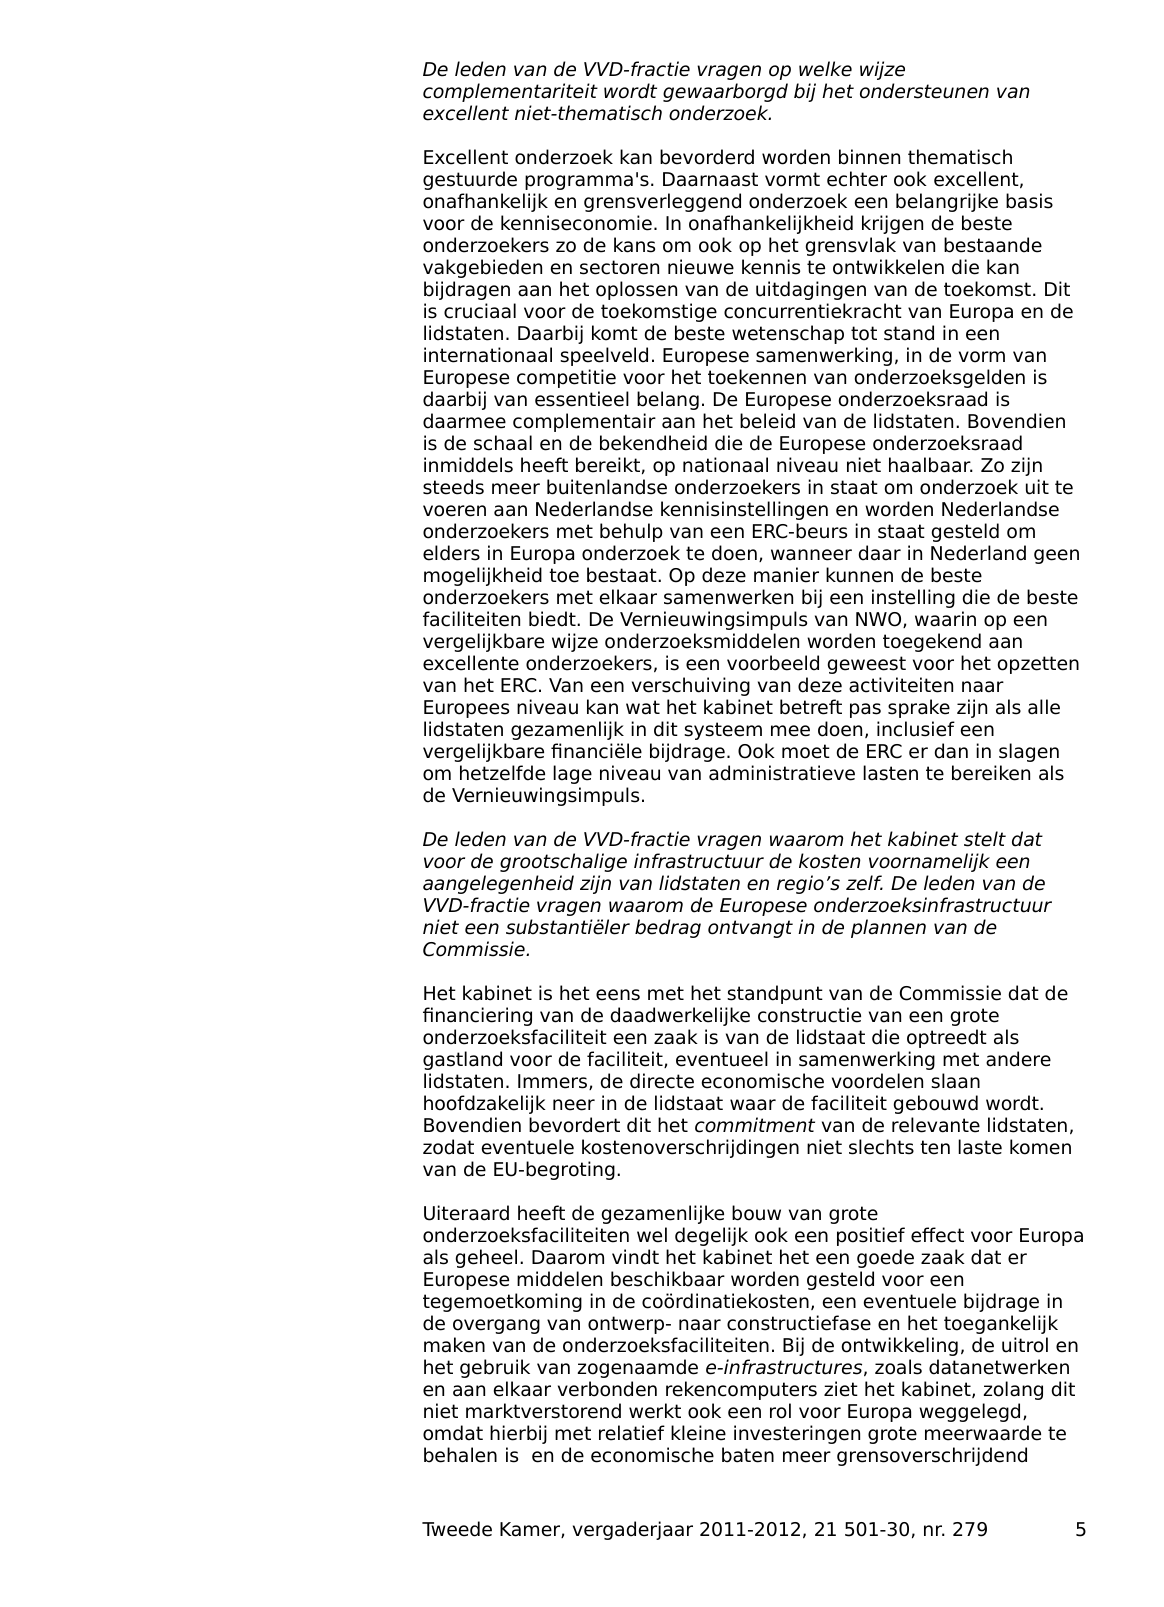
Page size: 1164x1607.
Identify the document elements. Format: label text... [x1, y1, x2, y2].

text Het kabinet is het eens met het standpunt van de Commissie dat de financiering van de daadwerkelijke constructie van een grote onderzoeksfaciliteit een zaak is van de lidstaat die optreedt als gastland voor de faciliteit, eventueel in samenwerking met andere lidstaten. Immers, de directe economische voordelen slaan hoofdzakelijk neer in de lidstaat waar de faciliteit gebouwd wordt. Bovendien bevordert dit het commitment van de relevante lidstaten, zodat eventuele kostenoverschrijdingen niet slechts ten laste komen van de EU-begroting. [422, 983, 1087, 1181]
text De leden van de VVD-fractie vragen op welke wijze complementariteit wordt gewaarborgd bij het ondersteunen van excellent niet-thematisch onderzoek. [422, 59, 1087, 125]
text Uiteraard heeft de gezamenlijke bouw van grote onderzoeksfaciliteiten wel degelijk ook een positief effect voor Europa als geheel. Daarom vindt het kabinet het een goede zaak dat er Europese middelen beschikbaar worden gesteld voor een tegemoetkoming in de coördinatiekosten, een eventuele bijdrage in de overgang van ontwerp- naar constructiefase en het toegankelijk maken van de onderzoeksfaciliteiten. Bij de ontwikkeling, de uitrol en het gebruik van zogenaamde e-infrastructures, zoals datanetwerken en aan elkaar verbonden rekencomputers ziet het kabinet, zolang dit niet marktverstorend werkt ook een rol voor Europa weggelegd, omdat hierbij met relatief kleine investeringen grote meerwaarde te behalen is en de economische baten meer grensoverschrijdend [422, 1203, 1087, 1467]
text De leden van de VVD-fractie vragen waarom het kabinet stelt dat voor de grootschalige infrastructuur de kosten voornamelijk een aangelegenheid zijn van lidstaten en regio’s zelf. De leden van de VVD-fractie vragen waarom de Europese onderzoeksinfrastructuur niet een substantiëler bedrag ontvangt in de plannen van de Commissie. [422, 829, 1087, 961]
text Excellent onderzoek kan bevorderd worden binnen thematisch gestuurde programma's. Daarnaast vormt echter ook excellent, onafhankelijk en grensverleggend onderzoek een belangrijke basis voor de kenniseconomie. In onafhankelijkheid krijgen de beste onderzoekers zo de kans om ook op het grensvlak van bestaande vakgebieden en sectoren nieuwe kennis te ontwikkelen die kan bijdragen aan het oplossen van de uitdagingen van de toekomst. Dit is cruciaal voor de toekomstige concurrentiekracht van Europa en de lidstaten. Daarbij komt de beste wetenschap tot stand in een internationaal speelveld. Europese samenwerking, in de vorm van Europese competitie voor het toekennen van onderzoeksgelden is daarbij van essentieel belang. De Europese onderzoeksraad is daarmee complementair aan het beleid van de lidstaten. Bovendien is de schaal en de bekendheid die de Europese onderzoeksraad inmiddels heeft bereikt, op nationaal niveau niet haalbaar. Zo zijn steeds meer buitenlandse onderzoekers in staat om onderzoek uit te voeren aan Nederlandse kennisinstellingen en worden Nederlandse onderzoekers met behulp van een ERC-beurs in staat gesteld om elders in Europa onderzoek te doen, wanneer daar in Nederland geen mogelijkheid toe bestaat. Op deze manier kunnen de beste onderzoekers met elkaar samenwerken bij een instelling die de beste faciliteiten biedt. De Vernieuwingsimpuls van NWO, waarin op een vergelijkbare wijze onderzoeksmiddelen worden toegekend aan excellente onderzoekers, is een voorbeeld geweest voor het opzetten van het ERC. Van een verschuiving van deze activiteiten naar Europees niveau kan wat het kabinet betreft pas sprake zijn als alle lidstaten gezamenlijk in dit systeem mee doen, inclusief een vergelijkbare financiële bijdrage. Ook moet de ERC er dan in slagen om hetzelfde lage niveau van administratieve lasten te bereiken als de Vernieuwingsimpuls. [422, 147, 1087, 807]
